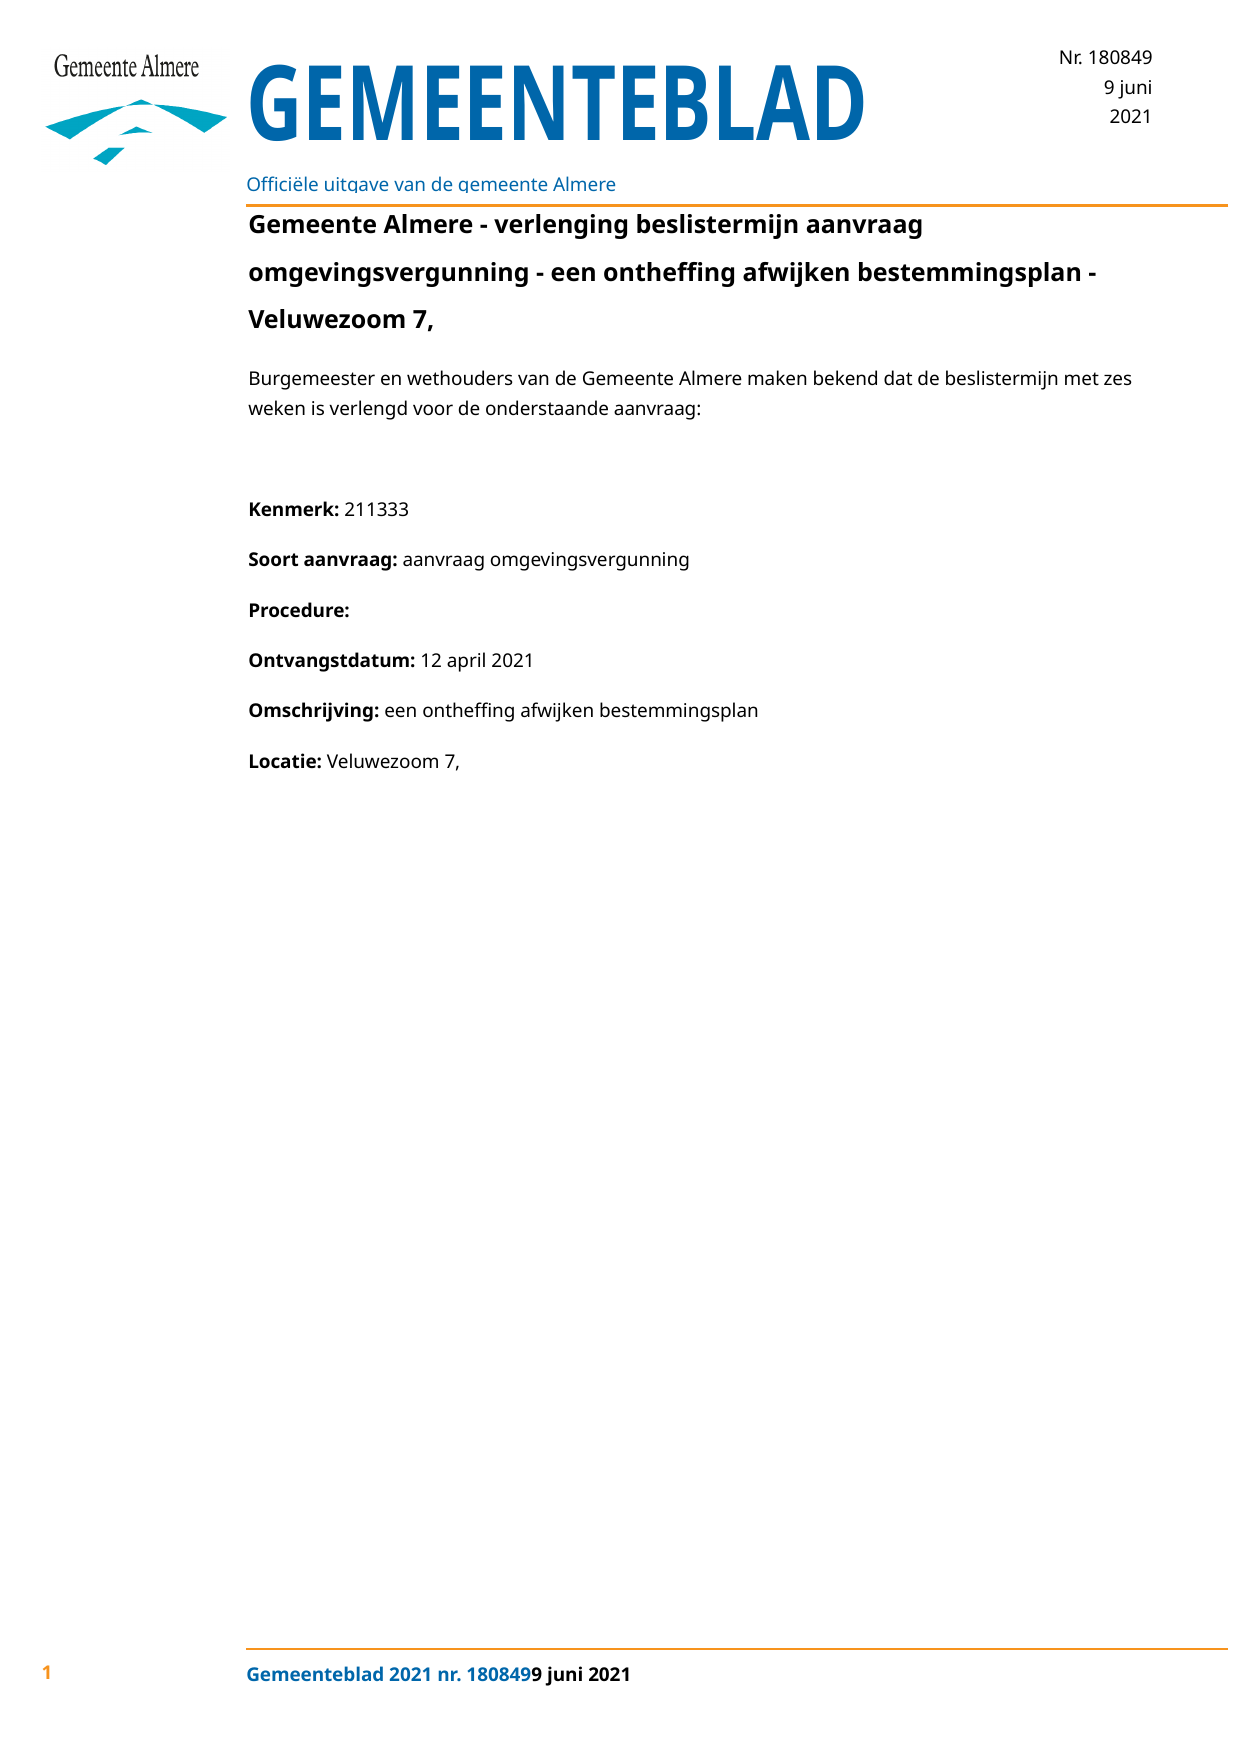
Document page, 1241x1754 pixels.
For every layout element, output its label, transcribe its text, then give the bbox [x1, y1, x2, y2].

text Procedure: [248, 597, 1152, 622]
picture [41, 47, 231, 172]
text Omschrijving: een ontheffing afwijken bestemmingsplan [248, 698, 1152, 723]
text Ontvangstdatum: 12 april 2021 [248, 647, 1152, 673]
text Kenmerk: 211333 [248, 496, 1152, 522]
text Locatie: Veluwezoom 7, [248, 748, 1152, 774]
text Burgemeester en wethouders van de Gemeente Almere maken bekend dat de beslistermijn met zes weken is verlengd voor de onderstaande aanvraag: [248, 366, 1152, 421]
text Soort aanvraag: aanvraag omgevingsvergunning [248, 546, 1152, 572]
text Gemeente Almere - verlenging beslistermijn aanvraag omgevingsvergunning - een ontheffing afwijken bestemmingsplan - Veluwezoom 7, [248, 207, 1152, 336]
